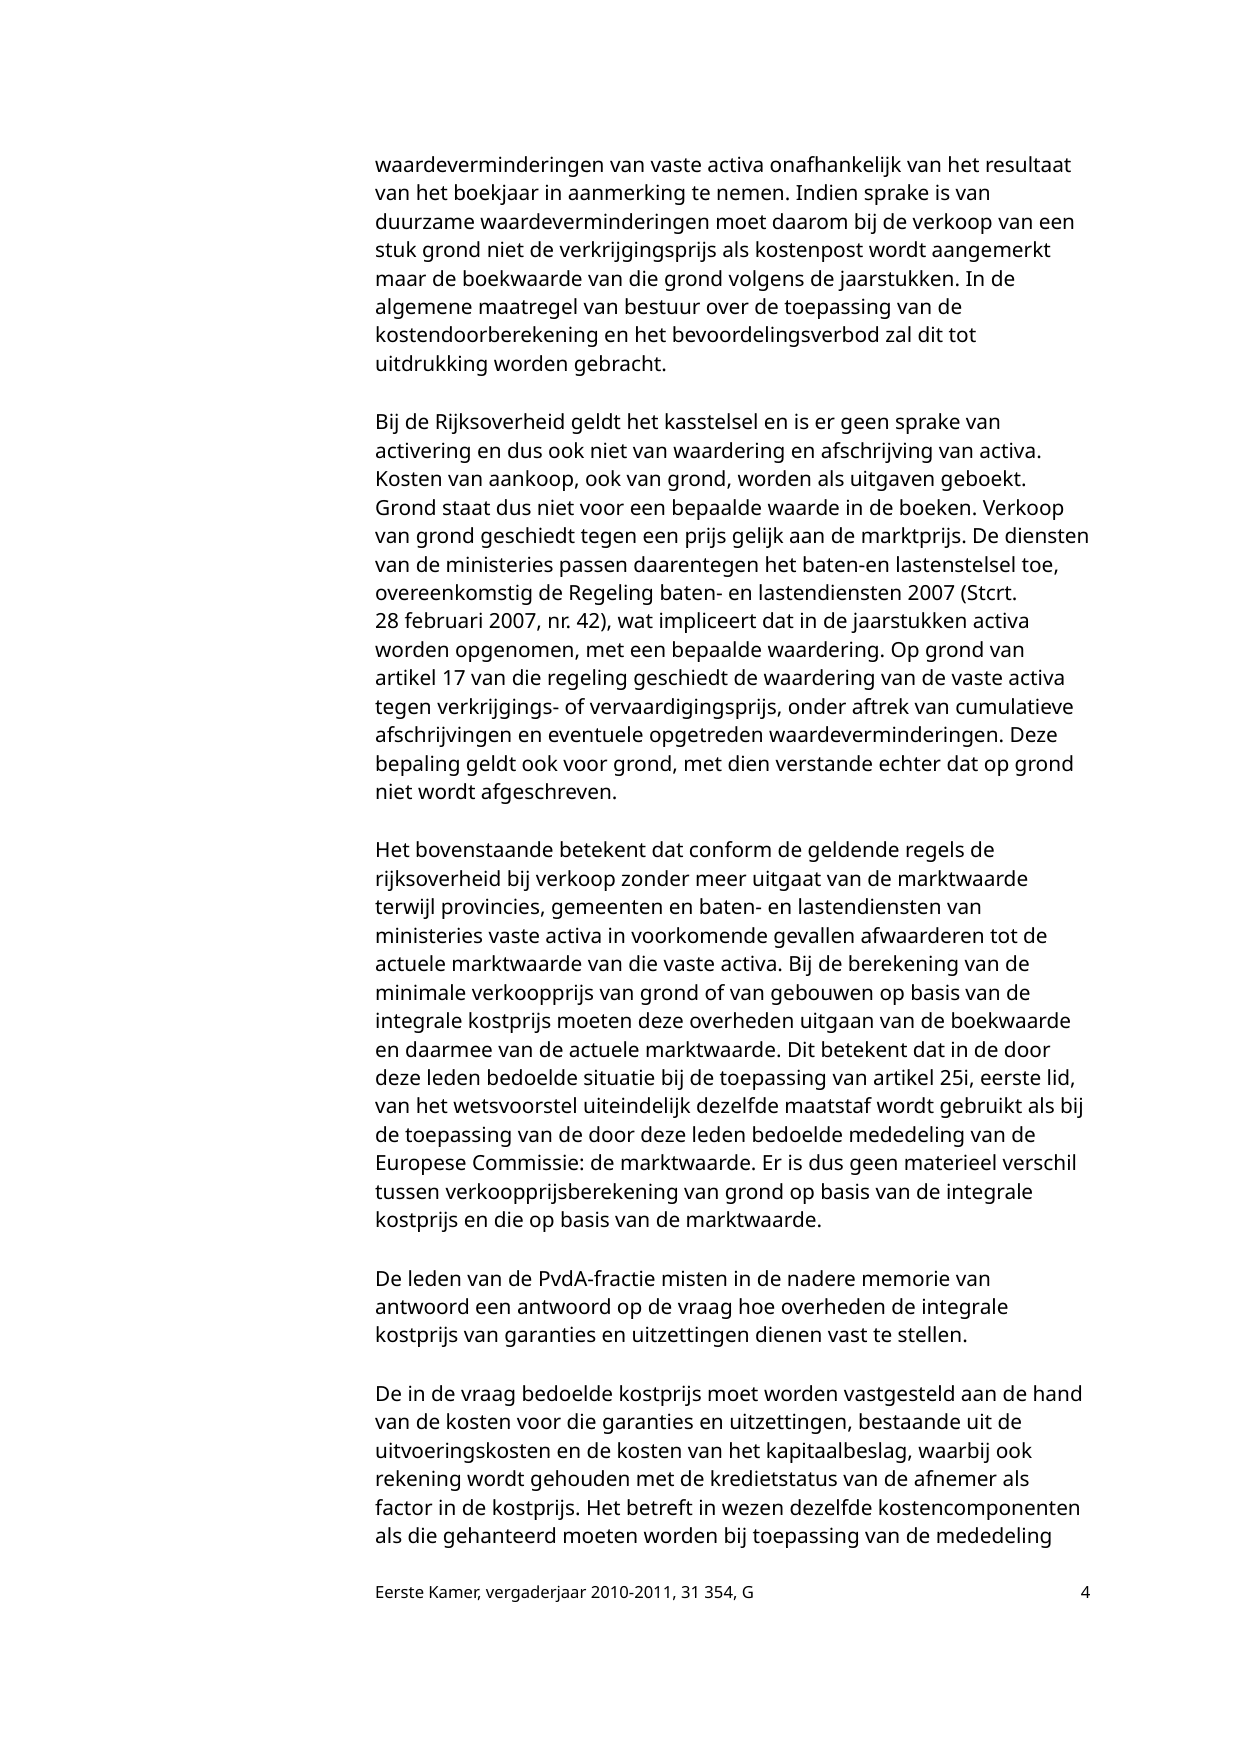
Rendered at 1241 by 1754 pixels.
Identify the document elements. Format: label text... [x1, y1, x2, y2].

text De in de vraag bedoelde kostprijs moet worden vastgesteld aan de hand van de kosten voor die garanties en uitzettingen, bestaande uit de uitvoeringskosten en de kosten van het kapitaalbeslag, waarbij ook rekening wordt gehouden met de kredietstatus van de afnemer als factor in de kostprijs. Het betreft in wezen dezelfde kostencomponenten als die gehanteerd moeten worden bij toepassing van de mededeling [375, 1379, 1090, 1550]
text De leden van de PvdA-fractie misten in de nadere memorie van antwoord een antwoord op de vraag hoe overheden de integrale kostprijs van garanties en uitzettingen dienen vast te stellen. [375, 1264, 1090, 1349]
text Bij de Rijksoverheid geldt het kasstelsel en is er geen sprake van activering en dus ook niet van waardering en afschrijving van activa. Kosten van aankoop, ook van grond, worden als uitgaven geboekt. Grond staat dus niet voor een bepaalde waarde in de boeken. Verkoop van grond geschiedt tegen een prijs gelijk aan de marktprijs. De diensten van de ministeries passen daarentegen het baten-en lastenstelsel toe, overeenkomstig de Regeling baten- en lastendiensten 2007 (Stcrt. 28 februari 2007, nr. 42), wat impliceert dat in de jaarstukken activa worden opgenomen, met een bepaalde waardering. Op grond van artikel 17 van die regeling geschiedt de waardering van de vaste activa tegen verkrijgings- of vervaardigingsprijs, onder aftrek van cumulatieve afschrijvingen en eventuele opgetreden waardeverminderingen. Deze bepaling geldt ook voor grond, met dien verstande echter dat op grond niet wordt afgeschreven. [375, 407, 1090, 806]
text Het bovenstaande betekent dat conform de geldende regels de rijksoverheid bij verkoop zonder meer uitgaat van de marktwaarde terwijl provincies, gemeenten en baten- en lastendiensten van ministeries vaste activa in voorkomende gevallen afwaarderen tot de actuele marktwaarde van die vaste activa. Bij de berekening van de minimale verkoopprijs van grond of van gebouwen op basis van de integrale kostprijs moeten deze overheden uitgaan van de boekwaarde en daarmee van de actuele marktwaarde. Dit betekent dat in de door deze leden bedoelde situatie bij de toepassing van artikel 25i, eerste lid, van het wetsvoorstel uiteindelijk dezelfde maatstaf wordt gebruikt als bij de toepassing van de door deze leden bedoelde mededeling van de Europese Commissie: de marktwaarde. Er is dus geen materieel verschil tussen verkoopprijsberekening van grond op basis van de integrale kostprijs en die op basis van de marktwaarde. [375, 836, 1090, 1234]
text waardeverminderingen van vaste activa onafhankelijk van het resultaat van het boekjaar in aanmerking te nemen. Indien sprake is van duurzame waardeverminderingen moet daarom bij de verkoop van een stuk grond niet de verkrijgingsprijs als kostenpost wordt aangemerkt maar de boekwaarde van die grond volgens de jaarstukken. In de algemene maatregel van bestuur over de toepassing van de kostendoorberekening en het bevoordelingsverbod zal dit tot uitdrukking worden gebracht. [375, 150, 1090, 377]
